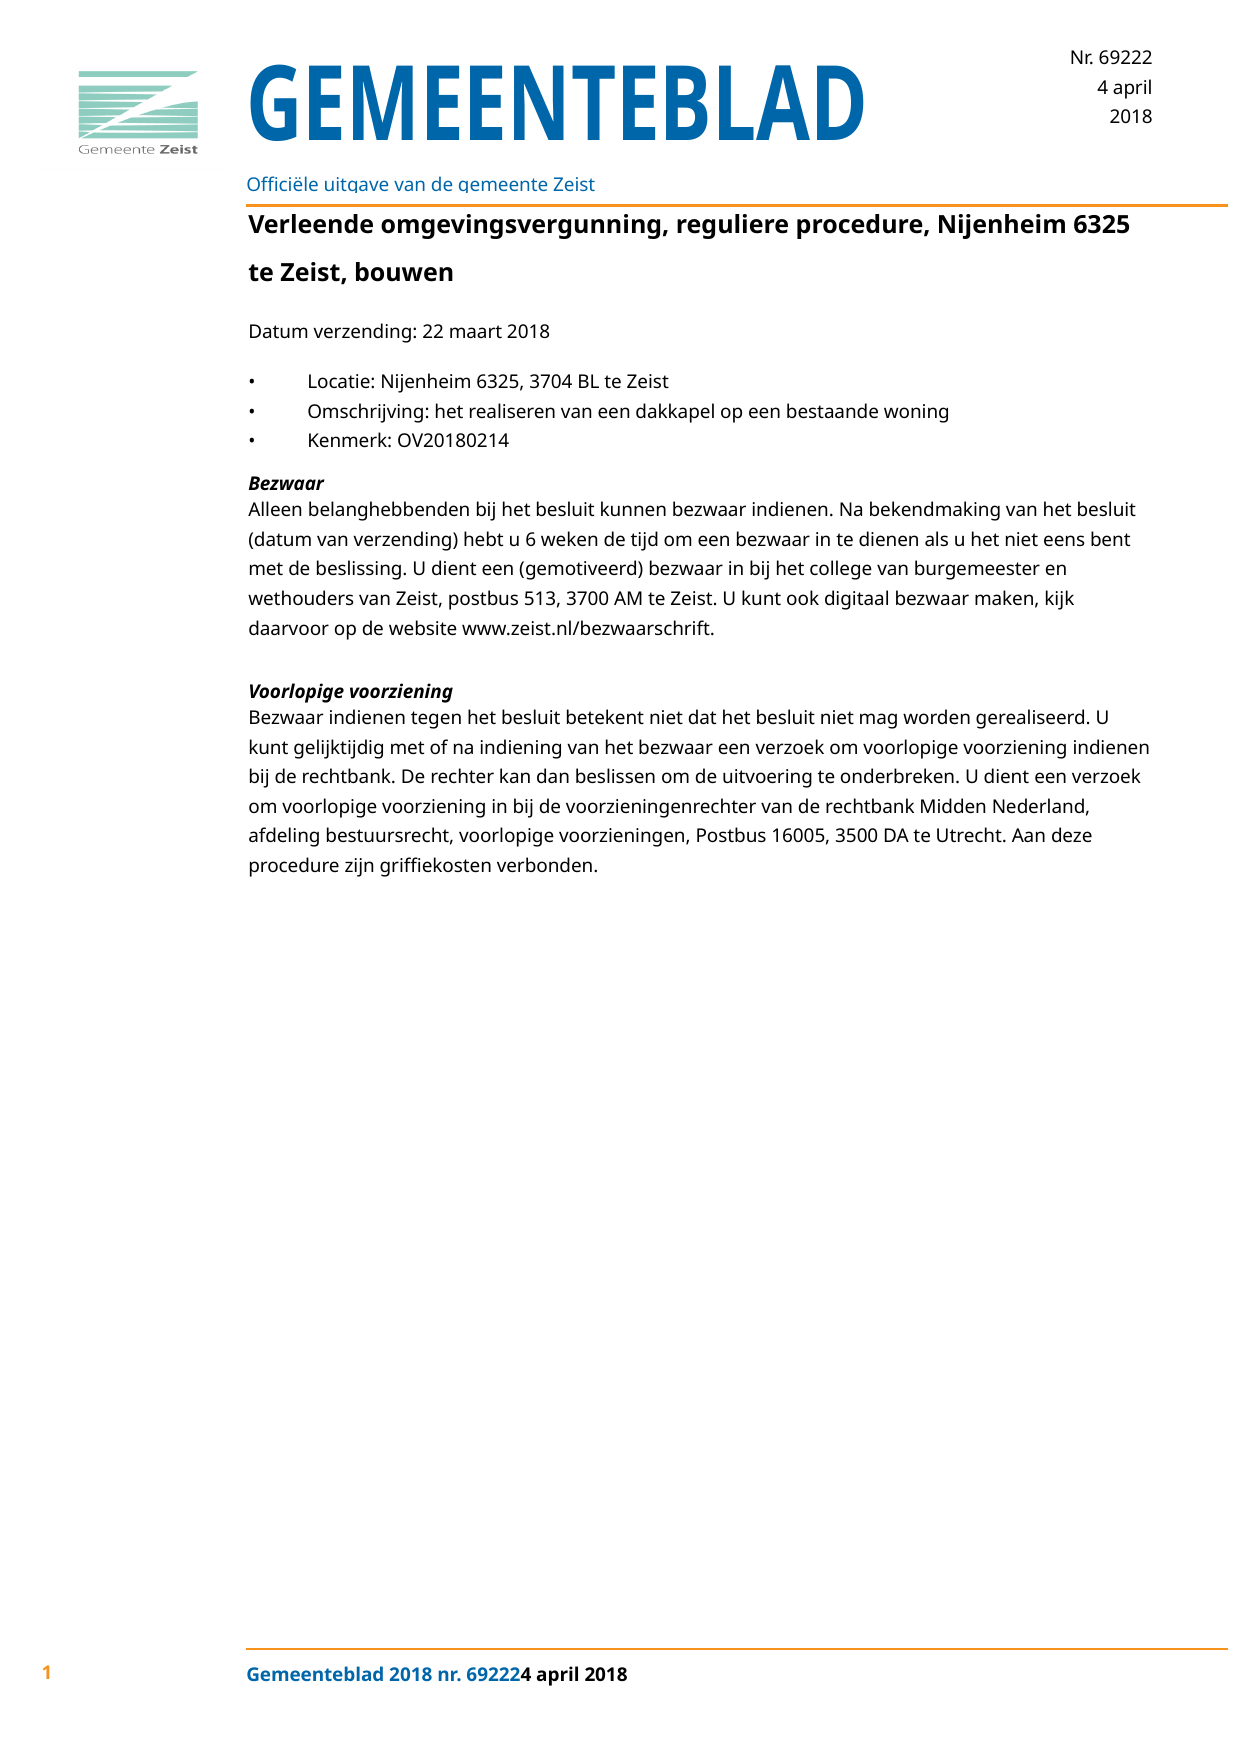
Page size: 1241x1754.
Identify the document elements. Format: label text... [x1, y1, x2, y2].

text Alleen belanghebbenden bij het besluit kunnen bezwaar indienen. Na bekendmaking van het besluit (datum van verzending) hebt u 6 weken de tijd om een bezwaar in te dienen als u het niet eens bent met de beslissing. U dient een (gemotiveerd) bezwaar in bij het college van burgemeester en wethouders van Zeist, postbus 513, 3700 AM te Zeist. U kunt ook digitaal bezwaar maken, kijk daarvoor op de website www.zeist.nl/bezwaarschrift. [248, 496, 1152, 640]
picture [41, 47, 231, 172]
text Bezwaar [248, 471, 1152, 496]
list Locatie: Nijenheim 6325, 3704 BL te Zeist [248, 368, 1152, 394]
text Verleende omgevingsvergunning, reguliere procedure, Nijenheim 6325 te Zeist, bouwen [248, 207, 1152, 288]
text Bezwaar indienen tegen het besluit betekent niet dat het besluit niet mag worden gerealiseerd. U kunt gelijktijdig met of na indiening van het bezwaar een verzoek om voorlopige voorziening indienen bij de rechtbank. De rechter kan dan beslissen om de uitvoering te onderbreken. U dient een verzoek om voorlopige voorziening in bij de voorzieningenrechter van de rechtbank Midden Nederland, afdeling bestuursrecht, voorlopige voorzieningen, Postbus 16005, 3500 DA te Utrecht. Aan deze procedure zijn griffiekosten verbonden. [248, 704, 1152, 878]
text Voorlopige voorziening [248, 679, 1152, 704]
list Omschrijving: het realiseren van een dakkapel op een bestaande woning [248, 398, 1152, 424]
list Kenmerk: OV20180214 [248, 427, 1152, 453]
text Datum verzending: 22 maart 2018 [248, 318, 1152, 344]
